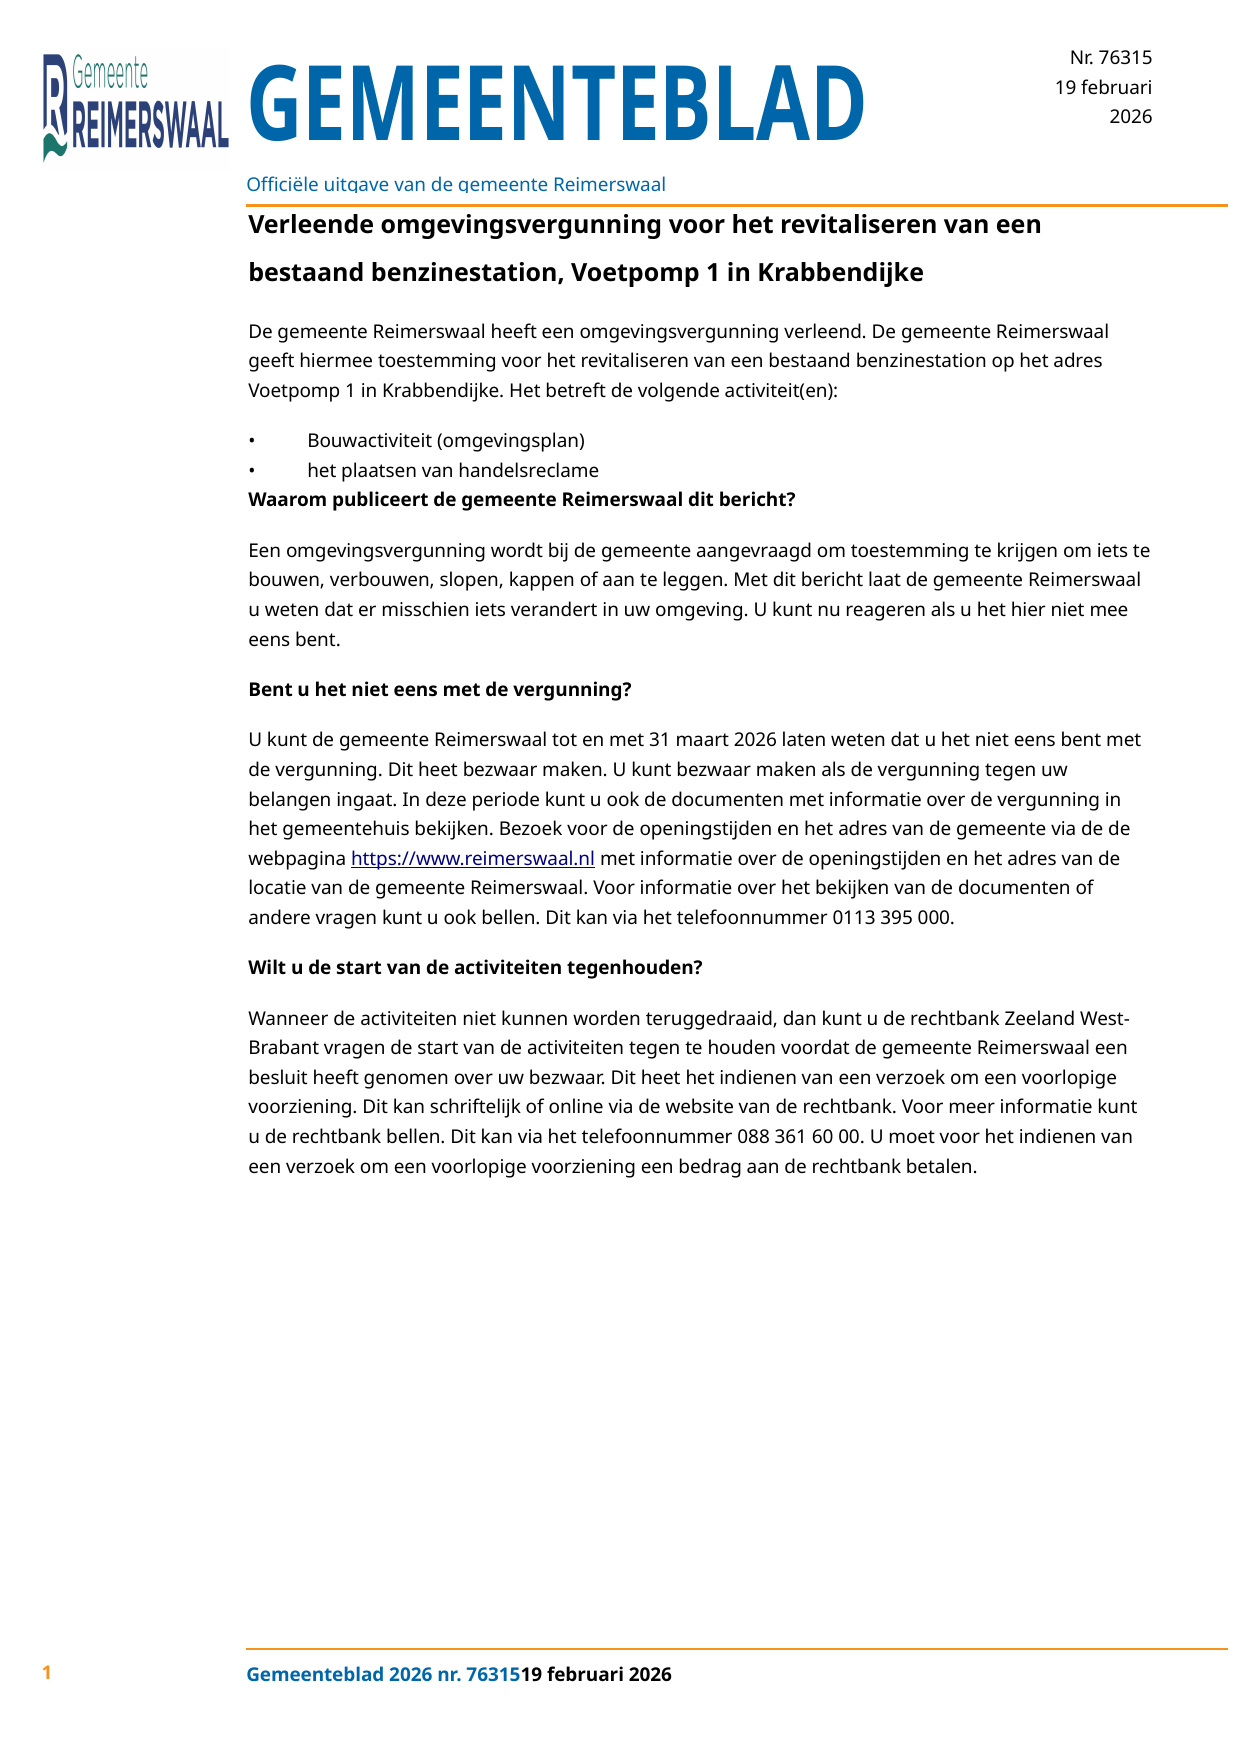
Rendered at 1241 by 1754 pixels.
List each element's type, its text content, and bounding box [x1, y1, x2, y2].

text Wilt u de start van de activiteiten tegenhouden? [248, 954, 1152, 980]
text U kunt de gemeente Reimerswaal tot en met 31 maart 2026 laten weten dat u het niet eens bent met de vergunning. Dit heet bezwaar maken. U kunt bezwaar maken als de vergunning tegen uw belangen ingaat. In deze periode kunt u ook de documenten met informatie over de vergunning in het gemeentehuis bekijken. Bezoek voor de openingstijden en het adres van de gemeente via de de webpagina https://www.reimerswaal.nl met informatie over de openingstijden en het adres van de locatie van de gemeente Reimerswaal. Voor informatie over het bekijken van de documenten of andere vragen kunt u ook bellen. Dit kan via het telefoonnummer 0113 395 000. [248, 727, 1152, 930]
text Een omgevingsvergunning wordt bij de gemeente aangevraagd om toestemming te krijgen om iets te bouwen, verbouwen, slopen, kappen of aan te leggen. Met dit bericht laat de gemeente Reimerswaal u weten dat er misschien iets verandert in uw omgeving. U kunt nu reageren als u het hier niet mee eens bent. [248, 537, 1152, 652]
list het plaatsen van handelsreclame [248, 457, 1152, 483]
text Bent u het niet eens met de vergunning? [248, 676, 1152, 702]
picture [41, 47, 231, 172]
list Bouwactiviteit (omgevingsplan) [248, 427, 1152, 453]
text Waarom publiceert de gemeente Reimerswaal dit bericht? [248, 487, 1152, 512]
text Wanneer de activiteiten niet kunnen worden teruggedraaid, dan kunt u de rechtbank Zeeland West-Brabant vragen de start van de activiteiten tegen te houden voordat de gemeente Reimerswaal een besluit heeft genomen over uw bezwaar. Dit heet het indienen van een verzoek om een voorlopige voorziening. Dit kan schriftelijk of online via de website van de rechtbank. Voor meer informatie kunt u de rechtbank bellen. Dit kan via het telefoonnummer 088 361 60 00. U moet voor het indienen van een verzoek om een voorlopige voorziening een bedrag aan de rechtbank betalen. [248, 1005, 1152, 1179]
text Verleende omgevingsvergunning voor het revitaliseren van een bestaand benzinestation, Voetpomp 1 in Krabbendijke [248, 207, 1152, 288]
text De gemeente Reimerswaal heeft een omgevingsvergunning verleend. De gemeente Reimerswaal geeft hiermee toestemming voor het revitaliseren van een bestaand benzinestation op het adres Voetpomp 1 in Krabbendijke. Het betreft de volgende activiteit(en): [248, 318, 1152, 403]
